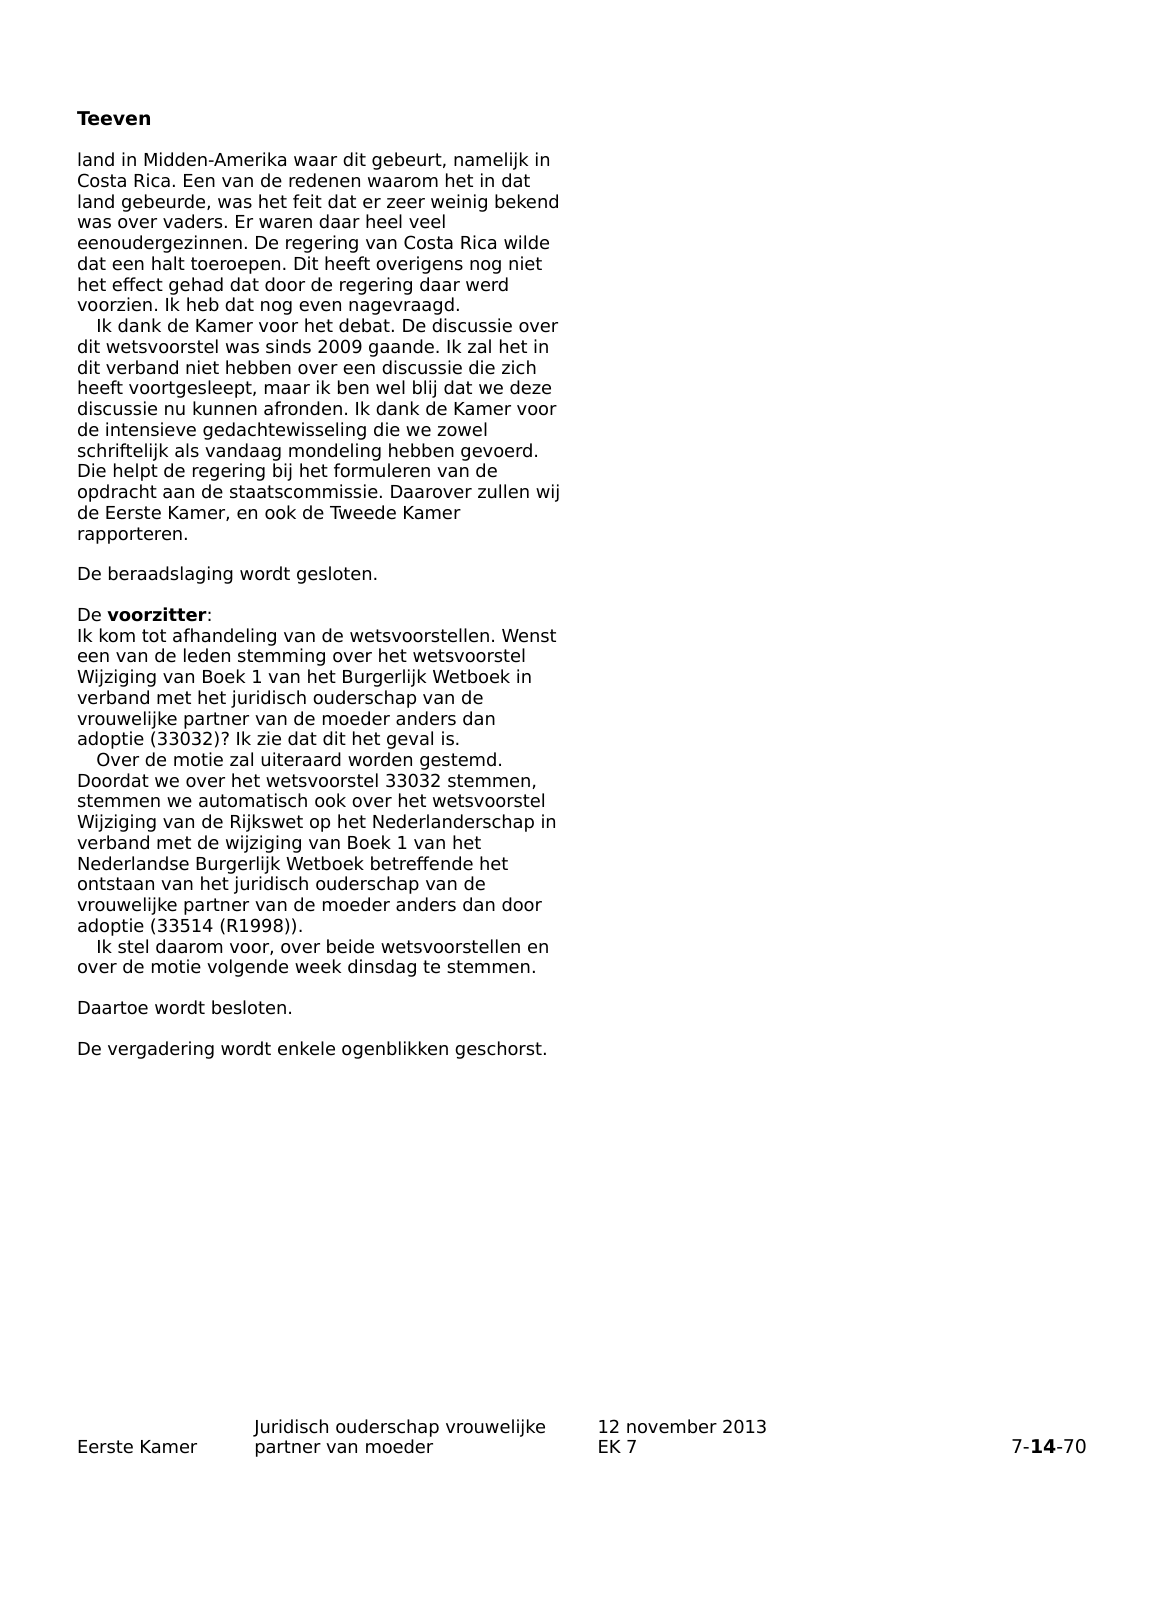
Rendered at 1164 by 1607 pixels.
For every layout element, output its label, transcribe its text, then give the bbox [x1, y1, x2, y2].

text land in Midden-Amerika waar dit gebeurt, namelijk in Costa Rica. Een van de redenen waarom het in dat land gebeurde, was het feit dat er zeer weinig bekend was over vaders. Er waren daar heel veel eenoudergezinnen. De regering van Costa Rica wilde dat een halt toeroepen. Dit heeft overigens nog niet het effect gehad dat door de regering daar werd voorzien. Ik heb dat nog even nagevraagd. [77, 150, 567, 316]
text De beraadslaging wordt gesloten. [77, 564, 567, 585]
text De vergadering wordt enkele ogenblikken geschorst. [77, 1039, 567, 1059]
text Daartoe wordt besloten. [77, 998, 567, 1019]
text Ik stel daarom voor, over beide wetsvoorstellen en over de motie volgende week dinsdag te stemmen. [77, 936, 567, 978]
text Ik kom tot afhandeling van de wetsvoorstellen. Wenst een van de leden stemming over het wetsvoorstel Wijziging van Boek 1 van het Burgerlijk Wetboek in verband met het juridisch ouderschap van de vrouwelijke partner van de moeder anders dan adoptie (33032)? Ik zie dat dit het geval is. [77, 626, 567, 750]
text Over de motie zal uiteraard worden gestemd. Doordat we over het wetsvoorstel 33032 stemmen, stemmen we automatisch ook over het wetsvoorstel Wijziging van de Rijkswet op het Nederlanderschap in verband met de wijziging van Boek 1 van het Nederlandse Burgerlijk Wetboek betreffende het ontstaan van het juridisch ouderschap van de vrouwelijke partner van de moeder anders dan door adoptie (33514 (R1998)). [77, 750, 567, 936]
text De voorzitter: [77, 605, 567, 626]
text Ik dank de Kamer voor het debat. De discussie over dit wetsvoorstel was sinds 2009 gaande. Ik zal het in dit verband niet hebben over een discussie die zich heeft voortgesleept, maar ik ben wel blij dat we deze discussie nu kunnen afronden. Ik dank de Kamer voor de intensieve gedachtewisseling die we zowel schriftelijk als vandaag mondeling hebben gevoerd. Die helpt de regering bij het formuleren van de opdracht aan de staatscommissie. Daarover zullen wij de Eerste Kamer, en ook de Tweede Kamer rapporteren. [77, 316, 567, 544]
